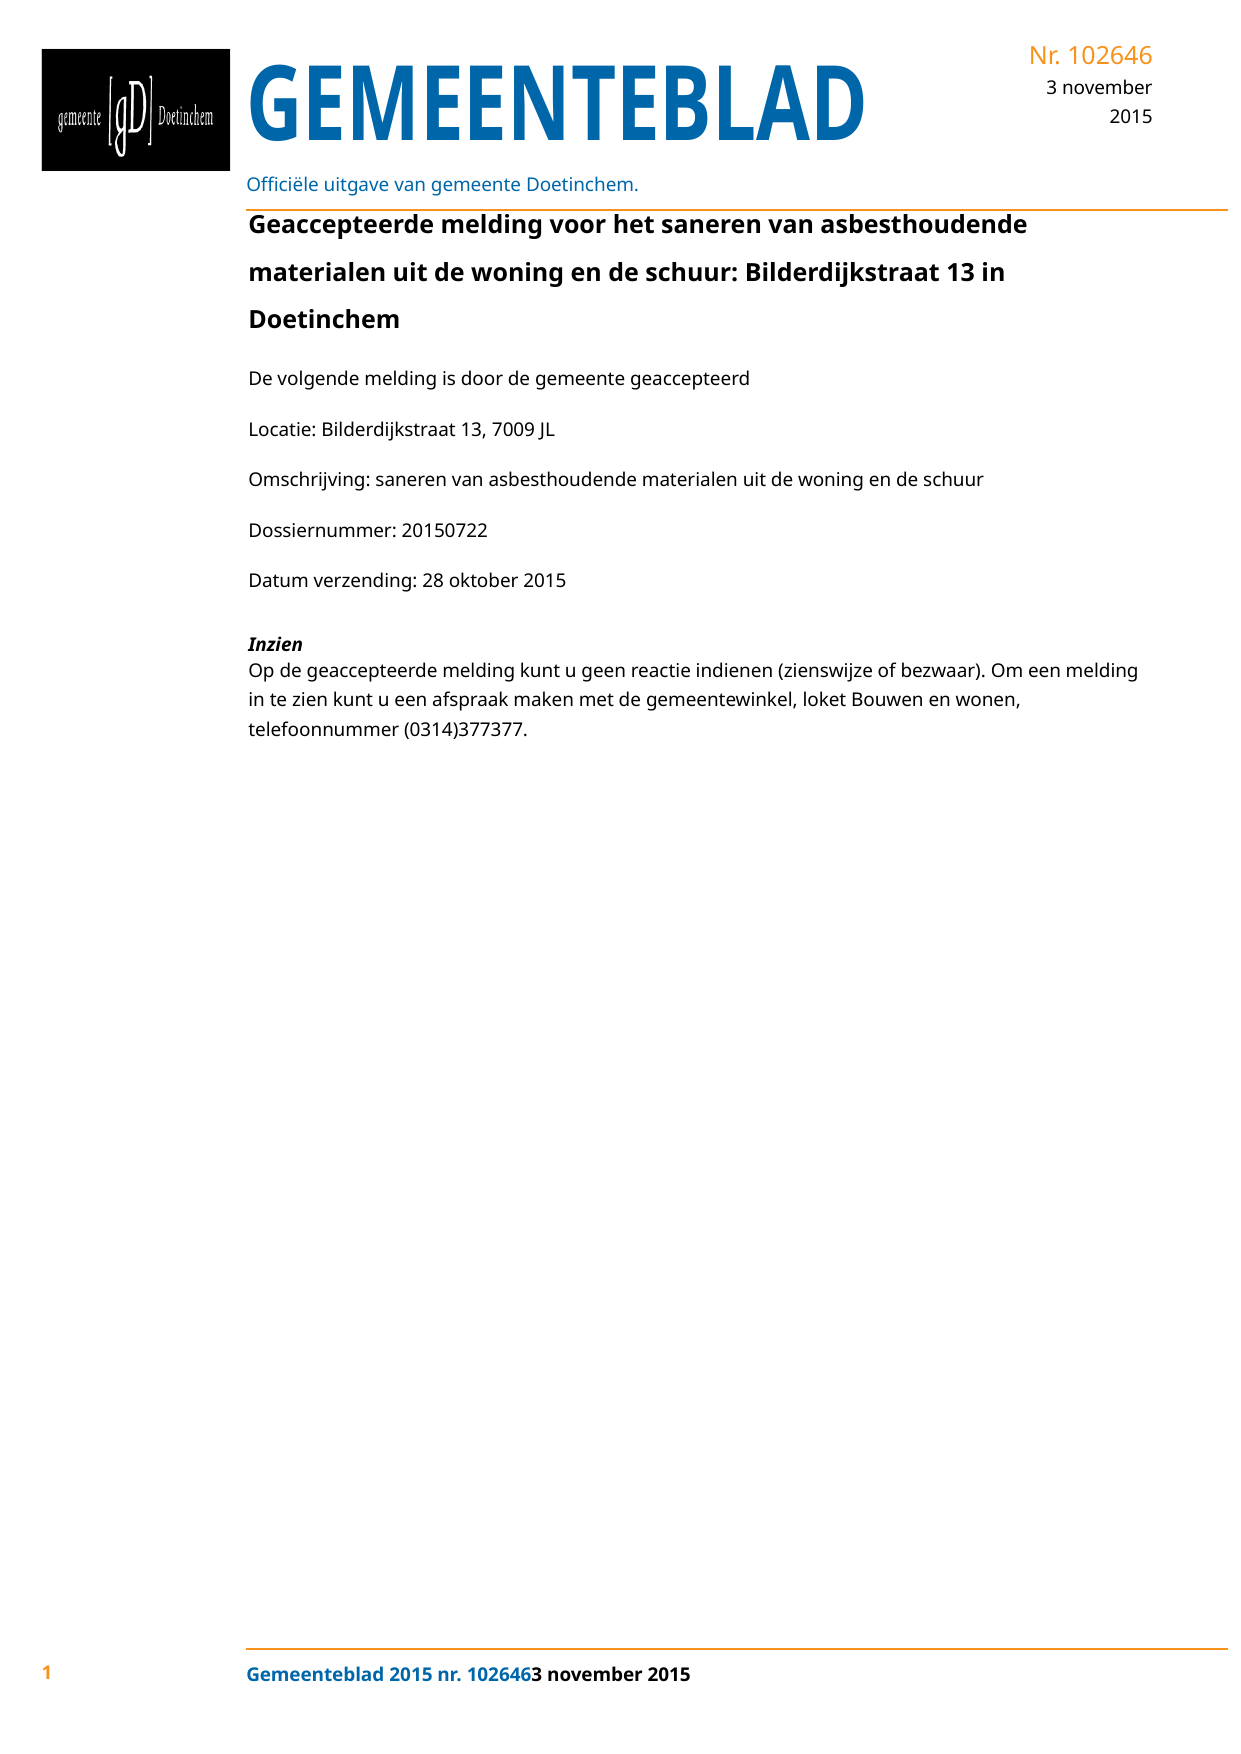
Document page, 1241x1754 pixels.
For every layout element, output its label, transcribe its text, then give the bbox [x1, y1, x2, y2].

text Op de geaccepteerde melding kunt u geen reactie indienen (zienswijze of bezwaar). Om een melding in te zien kunt u een afspraak maken met de gemeentewinkel, loket Bouwen en wonen, telefoonnummer (0314)377377. [248, 657, 1152, 742]
text Datum verzending: 28 oktober 2015 [248, 567, 1152, 593]
text Inzien [248, 631, 1152, 657]
text De volgende melding is door de gemeente geaccepteerd [248, 366, 1152, 391]
text Geaccepteerde melding voor het saneren van asbesthoudende materialen uit de woning en de schuur: Bilderdijkstraat 13 in Doetinchem [248, 211, 1152, 336]
picture [41, 47, 231, 172]
text Omschrijving: saneren van asbesthoudende materialen uit de woning en de schuur [248, 466, 1152, 492]
text Locatie: Bilderdijkstraat 13, 7009 JL [248, 416, 1152, 442]
text Dossiernummer: 20150722 [248, 517, 1152, 542]
